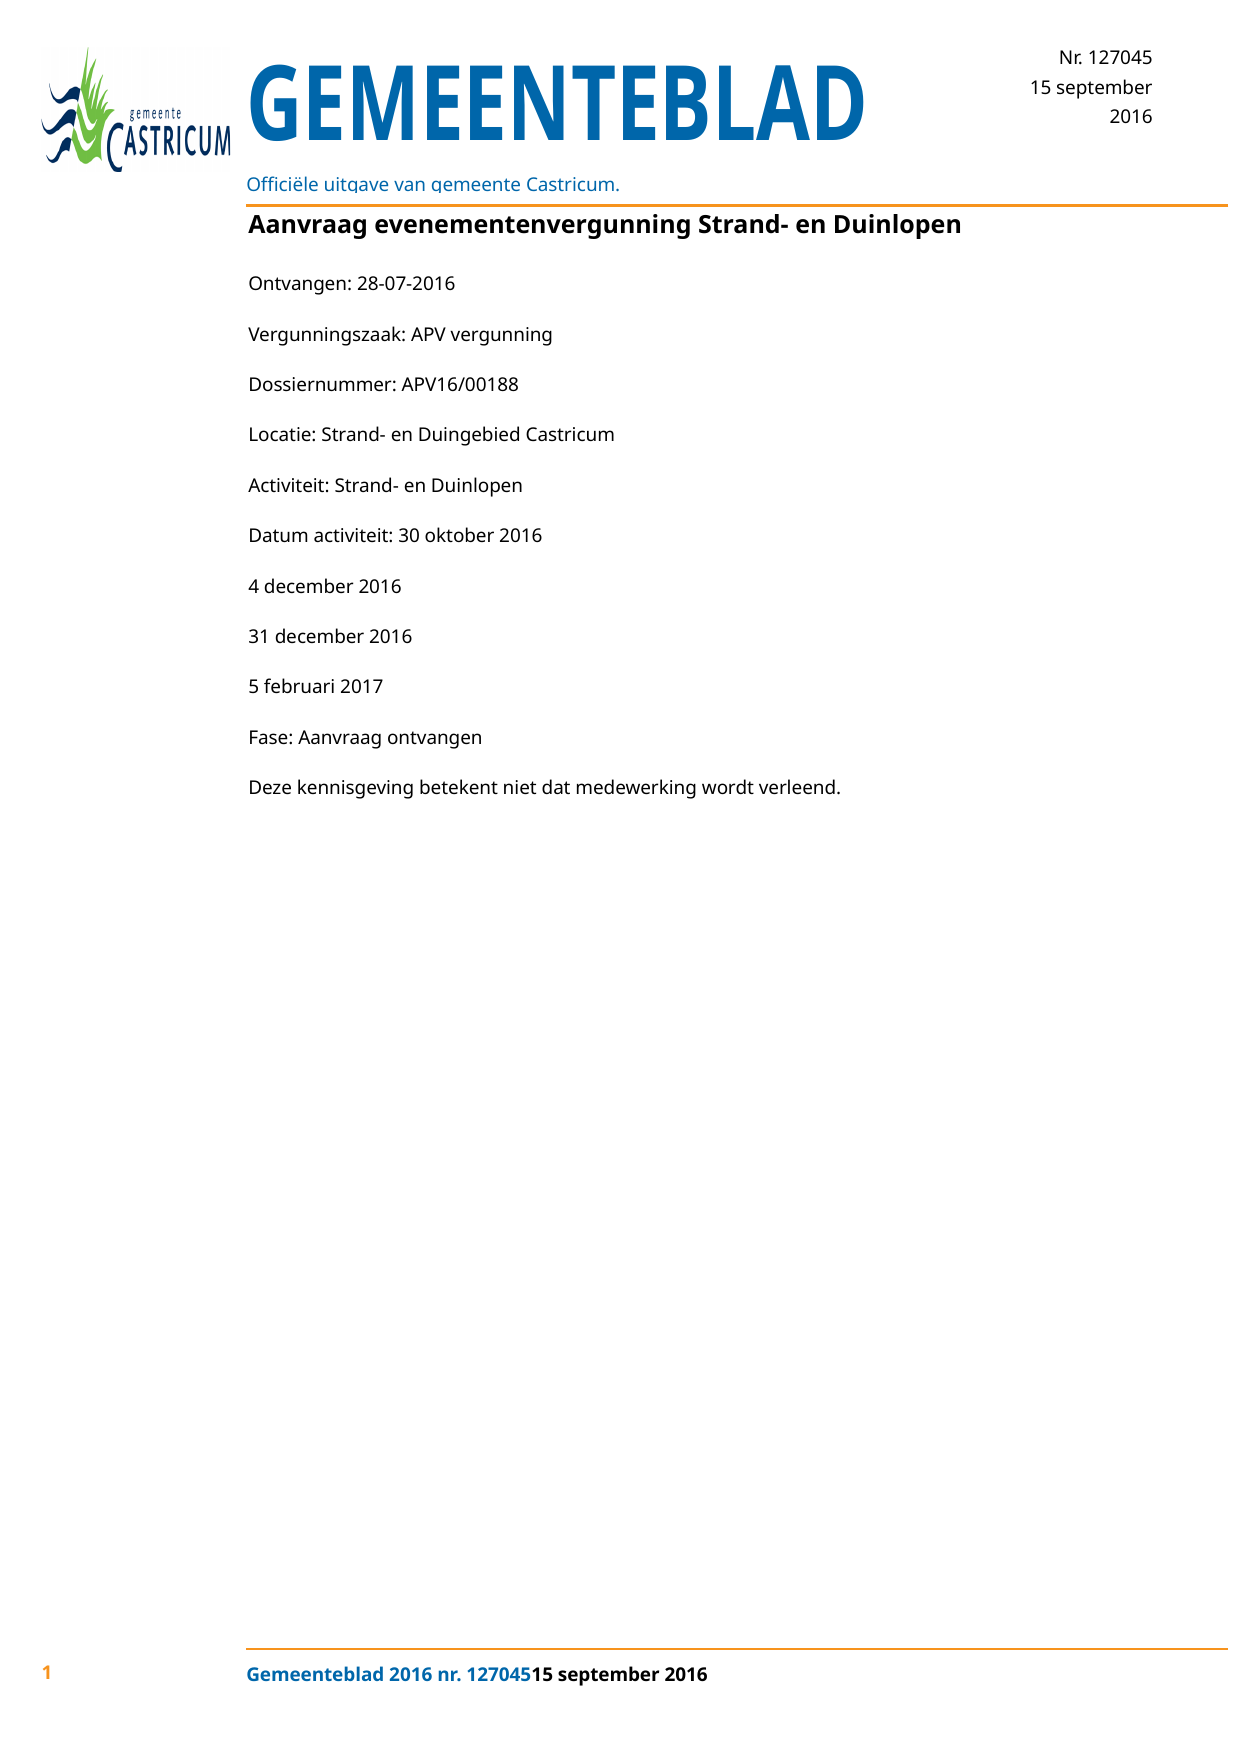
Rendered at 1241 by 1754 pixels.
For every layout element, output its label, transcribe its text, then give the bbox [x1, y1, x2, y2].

text 31 december 2016 [248, 623, 1152, 649]
text Dossiernummer: APV16/00188 [248, 371, 1152, 397]
text Vergunningszaak: APV vergunning [248, 321, 1152, 346]
text Datum activiteit: 30 oktober 2016 [248, 522, 1152, 548]
text Fase: Aanvraag ontvangen [248, 724, 1152, 750]
text 4 december 2016 [248, 573, 1152, 598]
text 5 februari 2017 [248, 674, 1152, 699]
text Ontvangen: 28-07-2016 [248, 270, 1152, 296]
picture [41, 47, 231, 172]
text Aanvraag evenementenvergunning Strand- en Duinlopen [248, 207, 1152, 241]
text Locatie: Strand- en Duingebied Castricum [248, 422, 1152, 447]
text Activiteit: Strand- en Duinlopen [248, 472, 1152, 498]
text Deze kennisgeving betekent niet dat medewerking wordt verleend. [248, 774, 1152, 800]
